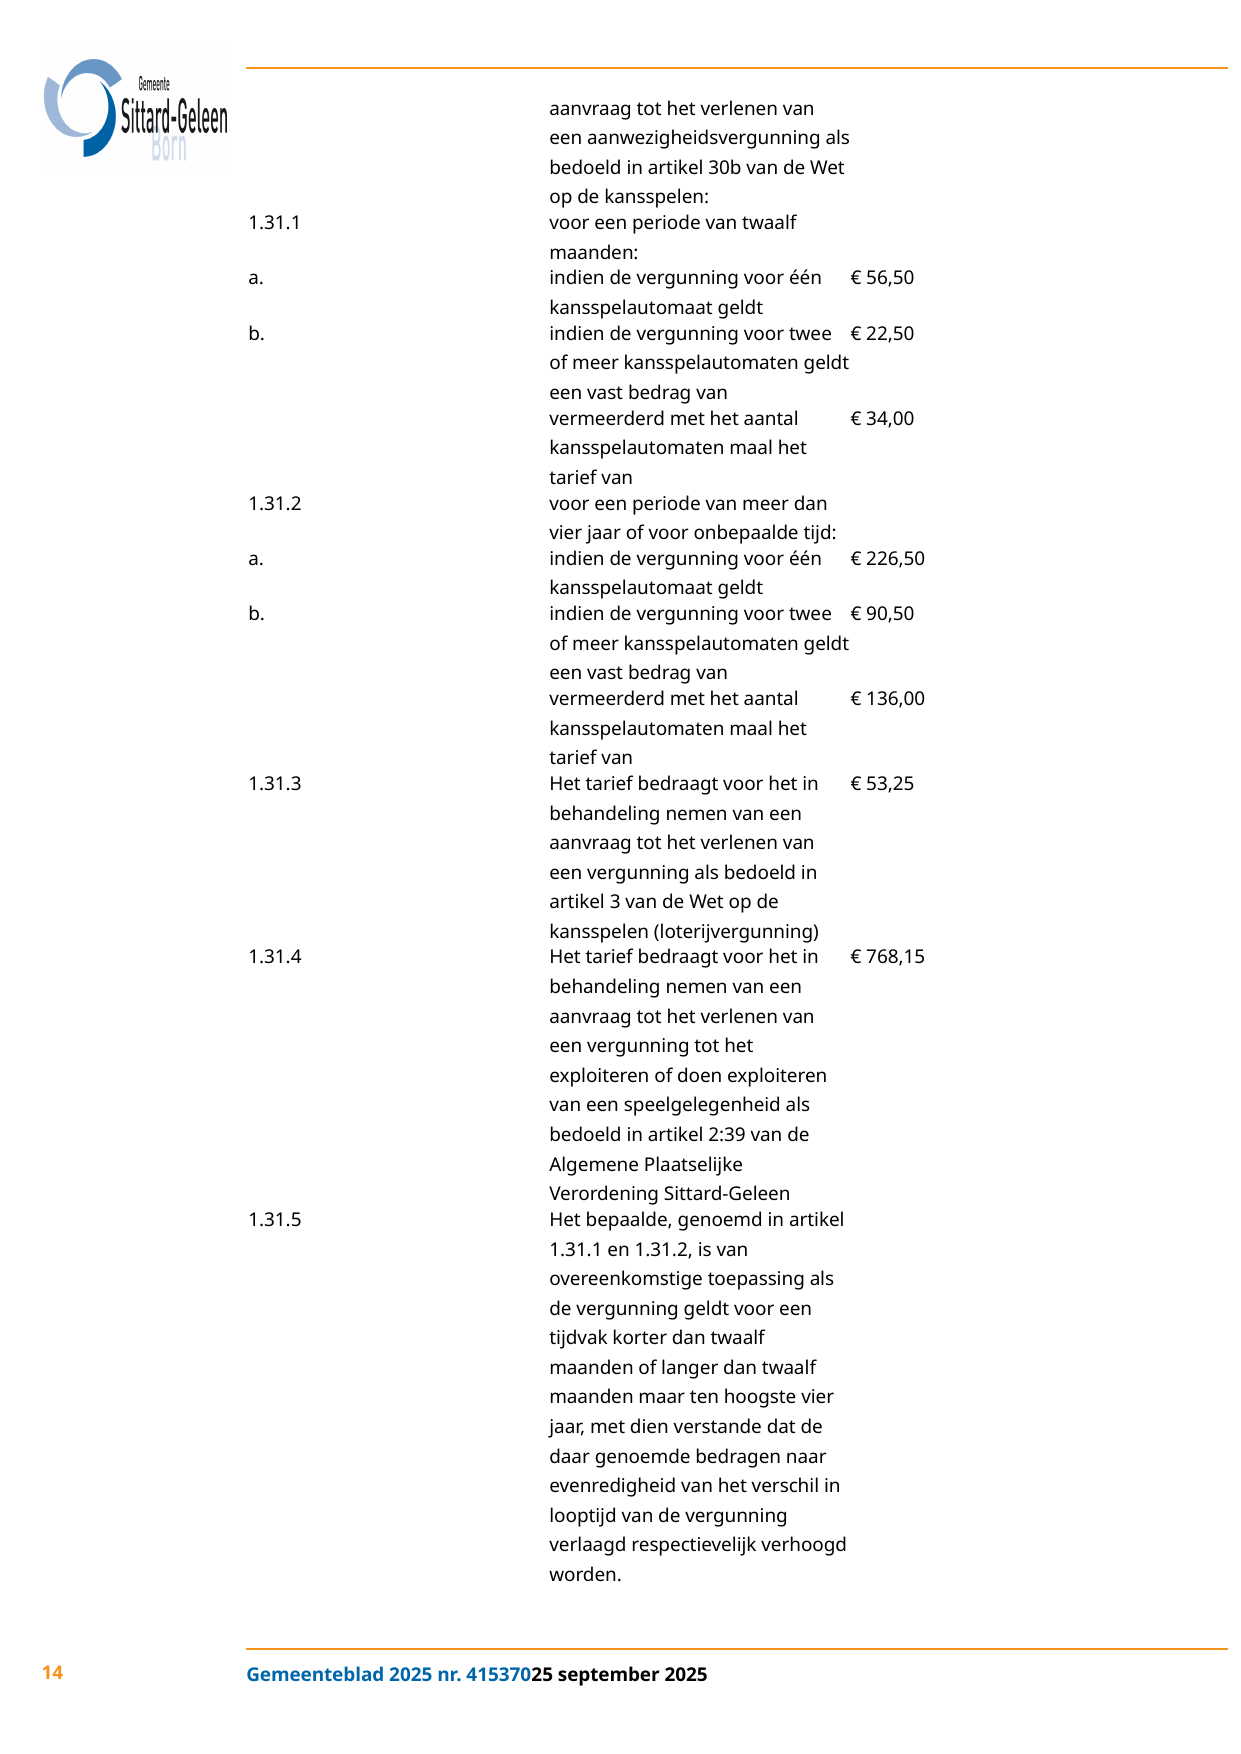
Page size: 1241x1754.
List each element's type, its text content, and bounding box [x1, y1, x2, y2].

table_cell € 136,00 [850, 685, 1152, 770]
picture [41, 47, 231, 172]
table_cell € 90,50 [850, 600, 1152, 685]
table_cell [248, 95, 549, 209]
table_cell indien de vergunning voor één kansspelautomaat geldt [549, 265, 850, 320]
table_cell Het tarief bedraagt voor het in behandeling nemen van een aanvraag tot het verlenen van een vergunning tot het exploiteren of doen exploiteren van een speelgelegenheid als bedoeld in artikel 2:39 van de Algemene Plaatselijke Verordening Sittard-Geleen [549, 944, 850, 1206]
table_cell € 226,50 [850, 545, 1152, 600]
table_cell indien de vergunning voor twee of meer kansspelautomaten geldt een vast bedrag van [549, 600, 850, 685]
table_cell € 22,50 [850, 320, 1152, 405]
table_cell voor een periode van meer dan vier jaar of voor onbepaalde tijd: [549, 490, 850, 545]
table_cell 1.31.2 [248, 490, 549, 545]
table_cell indien de vergunning voor één kansspelautomaat geldt [549, 545, 850, 600]
table_cell vermeerderd met het aantal kansspelautomaten maal het tarief van [549, 685, 850, 770]
table_cell 1.31.5 [248, 1206, 549, 1587]
table_cell 1.31.1 [248, 209, 549, 264]
table_cell € 768,15 [850, 944, 1152, 1206]
table_cell € 56,50 [850, 265, 1152, 320]
table_cell aanvraag tot het verlenen van een aanwezigheidsvergunning als bedoeld in artikel 30b van de Wet op de kansspelen: [549, 95, 850, 209]
table_cell 1.31.3 [248, 770, 549, 944]
table_cell [248, 405, 549, 490]
table_cell Het bepaalde, genoemd in artikel 1.31.1 en 1.31.2, is van overeenkomstige toepassing als de vergunning geldt voor een tijdvak korter dan twaalf maanden of langer dan twaalf maanden maar ten hoogste vier jaar, met dien verstande dat de daar genoemde bedragen naar evenredigheid van het verschil in looptijd van de vergunning verlaagd respectievelijk verhoogd worden. [549, 1206, 850, 1587]
table_cell € 34,00 [850, 405, 1152, 490]
table_cell [850, 1206, 1152, 1587]
table_cell [850, 95, 1152, 209]
table_cell indien de vergunning voor twee of meer kansspelautomaten geldt een vast bedrag van [549, 320, 850, 405]
table_cell Het tarief bedraagt voor het in behandeling nemen van een aanvraag tot het verlenen van een vergunning als bedoeld in artikel 3 van de Wet op de kansspelen (loterijvergunning) [549, 770, 850, 944]
table_cell 1.31.4 [248, 944, 549, 1206]
table_cell vermeerderd met het aantal kansspelautomaten maal het tarief van [549, 405, 850, 490]
table_cell a. [248, 545, 549, 600]
table_cell a. [248, 265, 549, 320]
table_cell [850, 490, 1152, 545]
table_cell b. [248, 320, 549, 405]
table_cell [248, 685, 549, 770]
table_cell [850, 209, 1152, 264]
table_cell b. [248, 600, 549, 685]
table_cell € 53,25 [850, 770, 1152, 944]
table_cell voor een periode van twaalf maanden: [549, 209, 850, 264]
